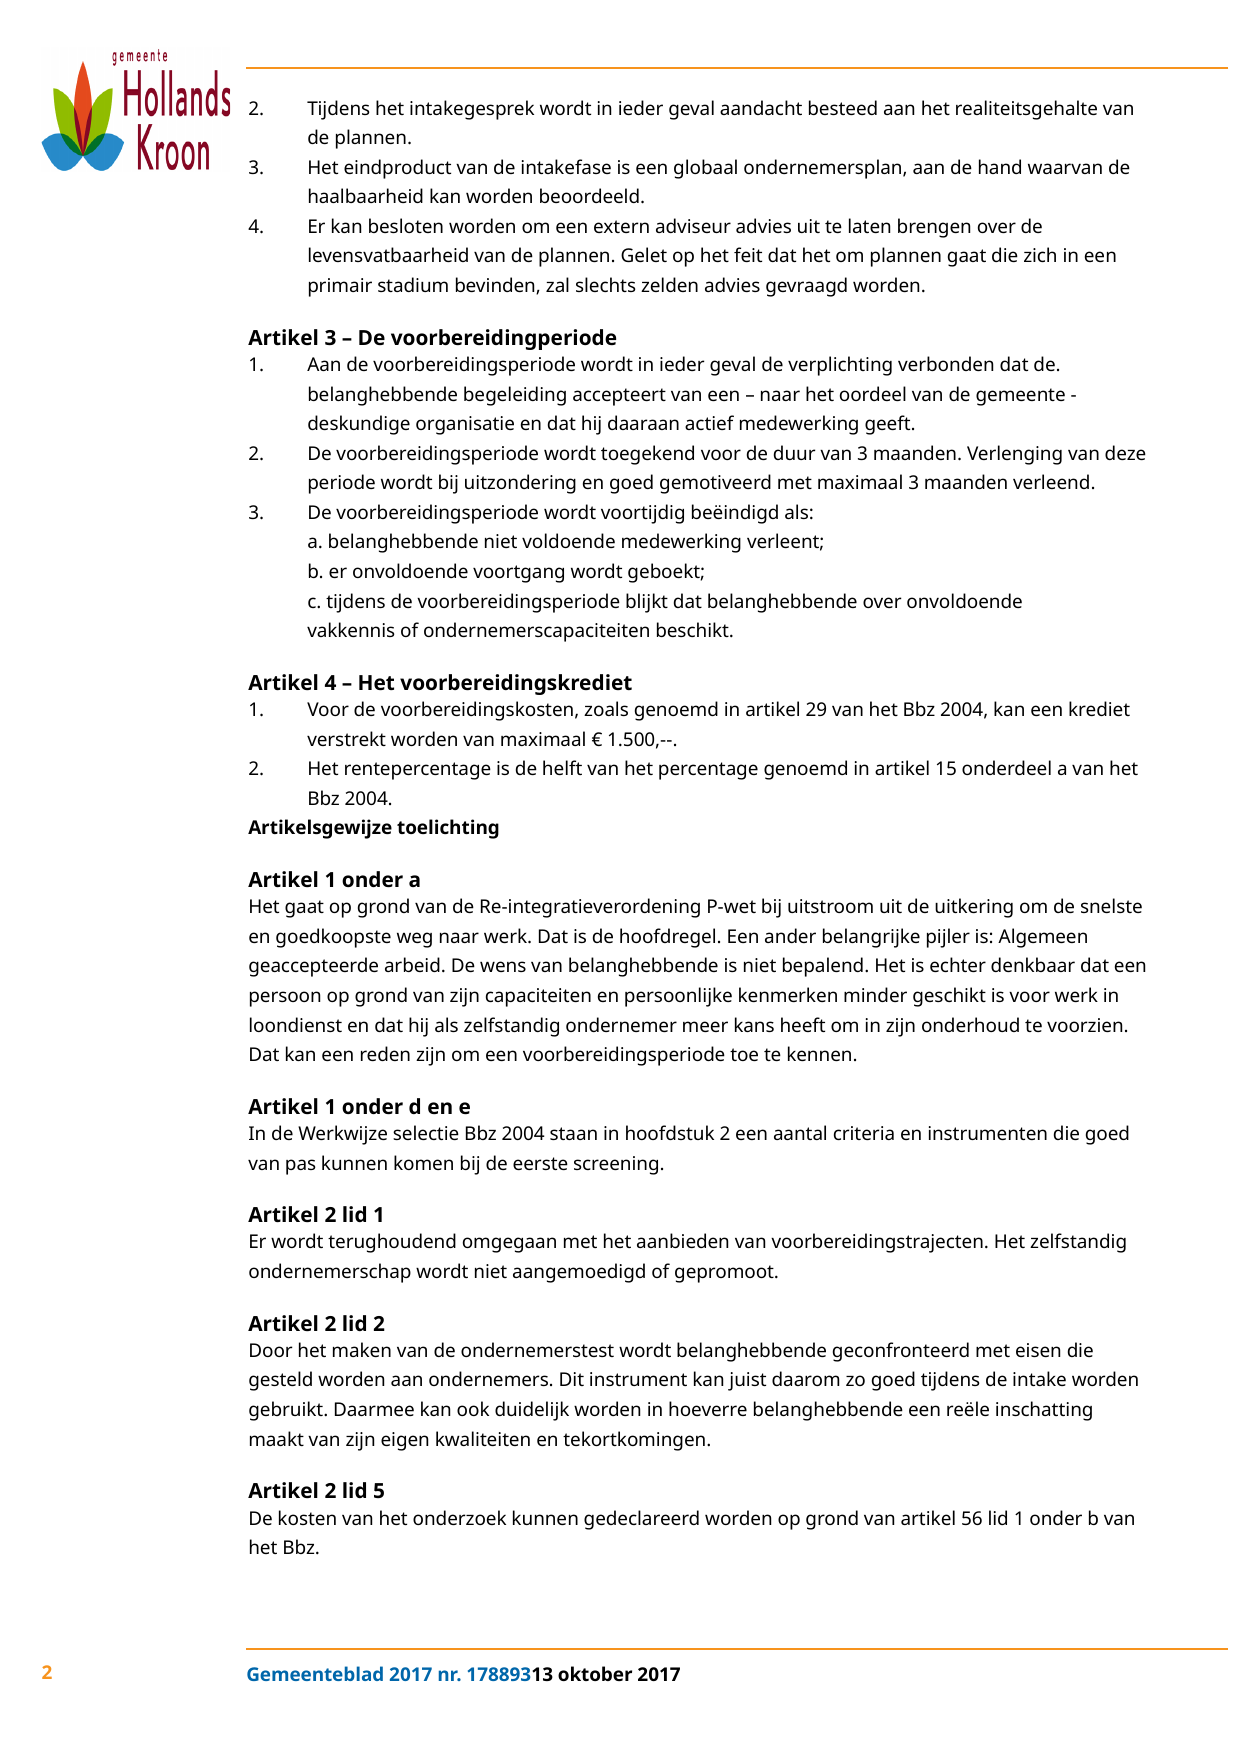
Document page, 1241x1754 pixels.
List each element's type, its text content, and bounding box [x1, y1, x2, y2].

text Artikel 2 lid 1 [248, 1200, 1152, 1229]
list De voorbereidingsperiode wordt toegekend voor de duur van 3 maanden. Verlenging van deze periode wordt bij uitzondering en goed gemotiveerd met maximaal 3 maanden verleend. [248, 440, 1152, 495]
text Het gaat op grond van de Re-integratieverordening P-wet bij uitstroom uit de uitkering om de snelste en goedkoopste weg naar werk. Dat is de hoofdregel. Een ander belangrijke pijler is: Algemeen geaccepteerde arbeid. De wens van belanghebbende is niet bepalend. Het is echter denkbaar dat een persoon op grond van zijn capaciteiten en persoonlijke kenmerken minder geschikt is voor werk in loondienst en dat hij als zelfstandig ondernemer meer kans heeft om in zijn onderhoud te voorzien. Dat kan een reden zijn om een voorbereidingsperiode toe te kennen. [248, 893, 1152, 1067]
list b. er onvoldoende voortgang wordt geboekt; [248, 558, 1152, 584]
list Er kan besloten worden om een extern adviseur advies uit te laten brengen over de levensvatbaarheid van de plannen. Gelet op het feit dat het om plannen gaat die zich in een primair stadium bevinden, zal slechts zelden advies gevraagd worden. [248, 213, 1152, 298]
list Het eindproduct van de intakefase is een globaal ondernemersplan, aan de hand waarvan de haalbaarheid kan worden beoordeeld. [248, 154, 1152, 209]
list vakkennis of ondernemerscapaciteiten beschikt. [248, 617, 1152, 643]
text Artikel 2 lid 5 [248, 1476, 1152, 1505]
text Artikelsgewijze toelichting [248, 814, 1152, 840]
text Artikel 4 – Het voorbereidingskrediet [248, 668, 1152, 696]
list De voorbereidingsperiode wordt voortijdig beëindigd als: [248, 499, 1152, 525]
list Tijdens het intakegesprek wordt in ieder geval aandacht besteed aan het realiteitsgehalte van de plannen. [248, 95, 1152, 150]
list Aan de voorbereidingsperiode wordt in ieder geval de verplichting verbonden dat de. belanghebbende begeleiding accepteert van een – naar het oordeel van de gemeente - deskundige organisatie en dat hij daaraan actief medewerking geeft. [248, 351, 1152, 436]
text Artikel 3 – De voorbereidingperiode [248, 323, 1152, 351]
text Artikel 1 onder d en e [248, 1092, 1152, 1120]
text Artikel 2 lid 2 [248, 1309, 1152, 1337]
list c. tijdens de voorbereidingsperiode blijkt dat belanghebbende over onvoldoende [248, 588, 1152, 613]
text De kosten van het onderzoek kunnen gedeclareerd worden op grond van artikel 56 lid 1 onder b van het Bbz. [248, 1505, 1152, 1560]
text In de Werkwijze selectie Bbz 2004 staan in hoofdstuk 2 een aantal criteria en instrumenten die goed van pas kunnen komen bij de eerste screening. [248, 1120, 1152, 1176]
picture [41, 47, 231, 172]
list a. belanghebbende niet voldoende medewerking verleent; [248, 529, 1152, 554]
text Door het maken van de ondernemerstest wordt belanghebbende geconfronteerd met eisen die gesteld worden aan ondernemers. Dit instrument kan juist daarom zo goed tijdens de intake worden gebruikt. Daarmee kan ook duidelijk worden in hoeverre belanghebbende een reële inschatting maakt van zijn eigen kwaliteiten en tekortkomingen. [248, 1337, 1152, 1452]
list Het rentepercentage is de helft van het percentage genoemd in artikel 15 onderdeel a van het Bbz 2004. [248, 755, 1152, 811]
text Artikel 1 onder a [248, 865, 1152, 893]
list Voor de voorbereidingskosten, zoals genoemd in artikel 29 van het Bbz 2004, kan een krediet verstrekt worden van maximaal € 1.500,--. [248, 696, 1152, 752]
text Er wordt terughoudend omgegaan met het aanbieden van voorbereidingstrajecten. Het zelfstandig ondernemerschap wordt niet aangemoedigd of gepromoot. [248, 1229, 1152, 1284]
